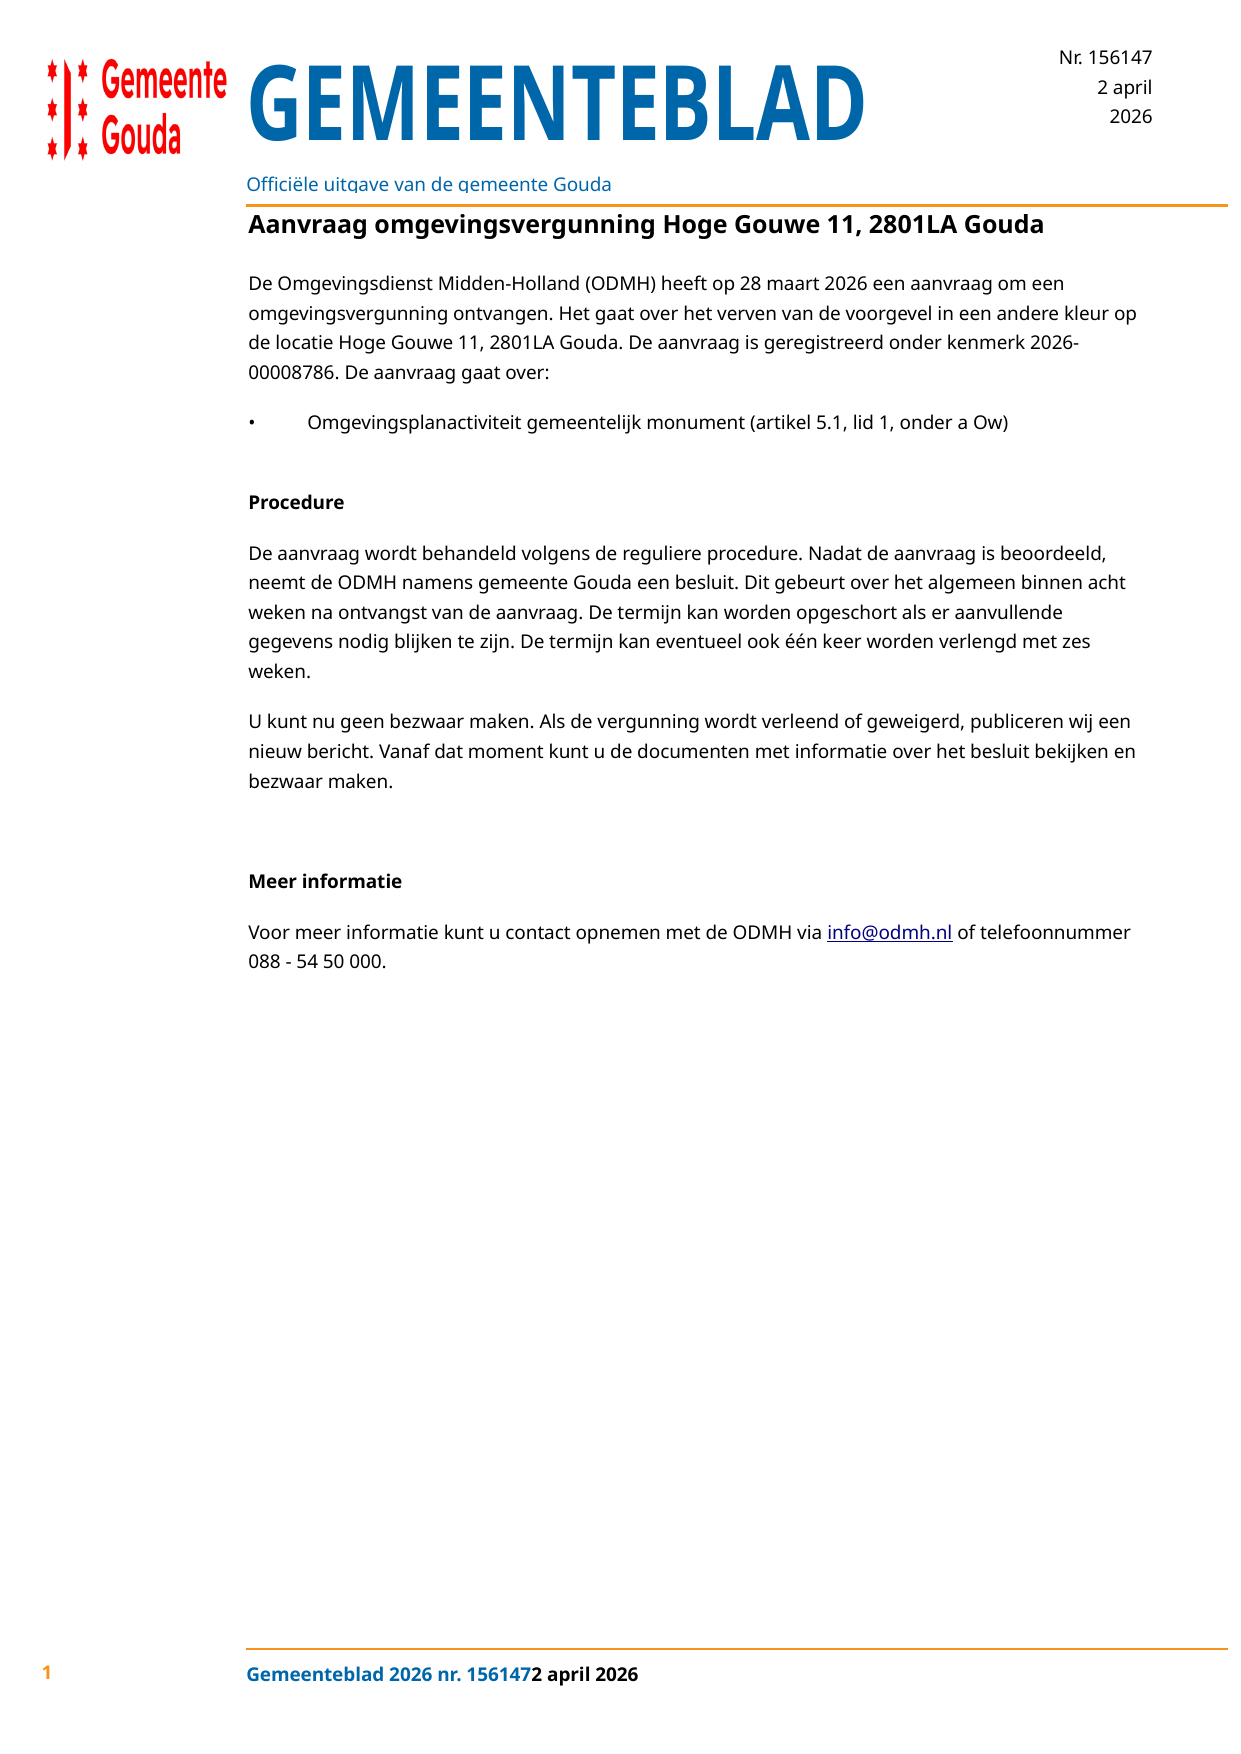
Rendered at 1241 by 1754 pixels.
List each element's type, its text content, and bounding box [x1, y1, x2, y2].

picture [41, 47, 231, 172]
text De Omgevingsdienst Midden-Holland (ODMH) heeft op 28 maart 2026 een aanvraag om een omgevingsvergunning ontvangen. Het gaat over het verven van de voorgevel in een andere kleur op de locatie Hoge Gouwe 11, 2801LA Gouda. De aanvraag is geregistreerd onder kenmerk 2026-00008786. De aanvraag gaat over: [248, 270, 1152, 385]
text Procedure [248, 489, 1152, 515]
text Aanvraag omgevingsvergunning Hoge Gouwe 11, 2801LA Gouda [248, 207, 1152, 241]
text Voor meer informatie kunt u contact opnemen met de ODMH via info@odmh.nl of telefoonnummer 088 - 54 50 000. [248, 919, 1152, 974]
text Meer informatie [248, 869, 1152, 894]
list Omgevingsplanactiviteit gemeentelijk monument (artikel 5.1, lid 1, onder a Ow) [248, 409, 1152, 435]
text De aanvraag wordt behandeld volgens de reguliere procedure. Nadat de aanvraag is beoordeeld, neemt de ODMH namens gemeente Gouda een besluit. Dit gebeurt over het algemeen binnen acht weken na ontvangst van de aanvraag. De termijn kan worden opgeschort als er aanvullende gegevens nodig blijken te zijn. De termijn kan eventueel ook één keer worden verlengd met zes weken. [248, 540, 1152, 684]
text U kunt nu geen bezwaar maken. Als de vergunning wordt verleend of geweigerd, publiceren wij een nieuw bericht. Vanaf dat moment kunt u de documenten met informatie over het besluit bekijken en bezwaar maken. [248, 709, 1152, 793]
